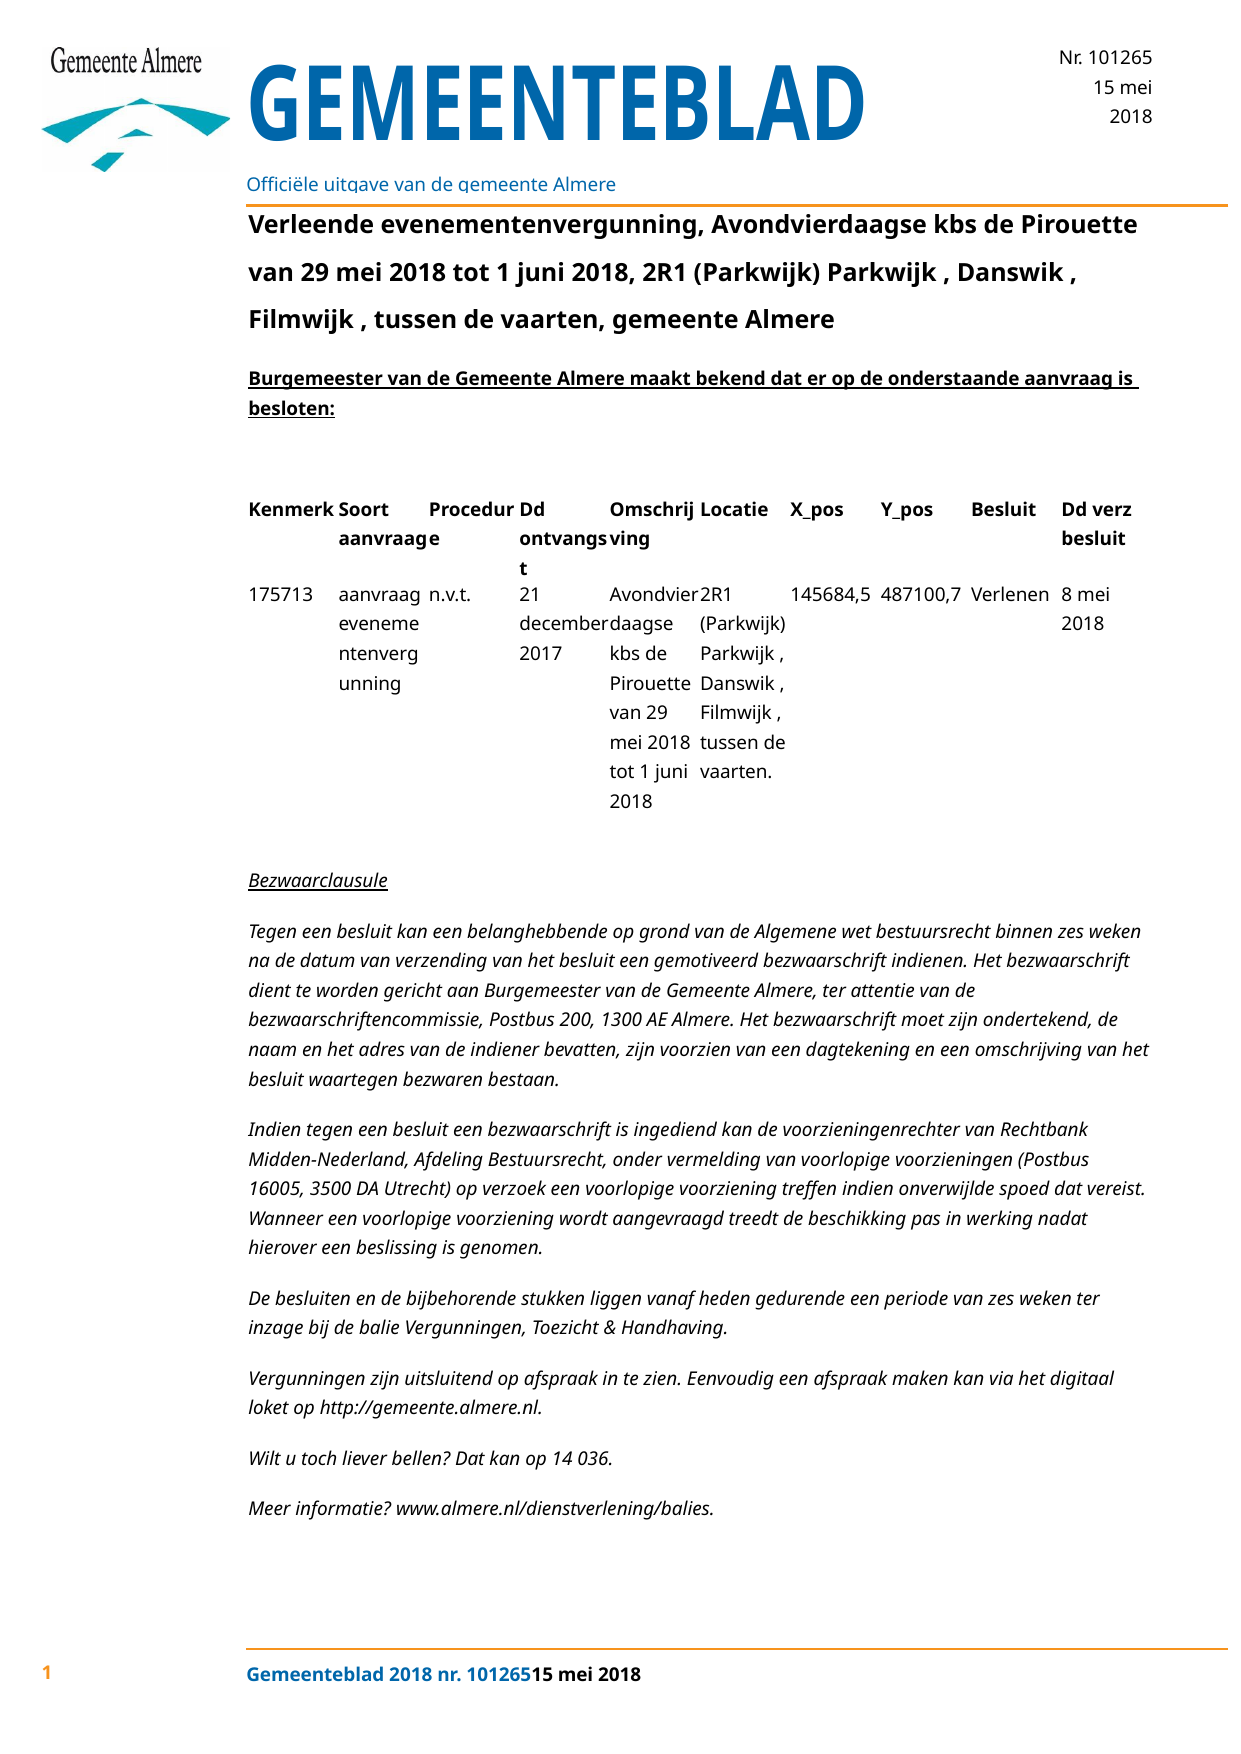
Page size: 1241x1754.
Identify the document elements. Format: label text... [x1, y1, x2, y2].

text Tegen een besluit kan een belanghebbende op grond van de Algemene wet bestuursrecht binnen zes weken na de datum van verzending van het besluit een gemotiveerd bezwaarschrift indienen. Het bezwaarschrift dient te worden gericht aan Burgemeester van de Gemeente Almere, ter attentie van de bezwaarschriftencommissie, Postbus 200, 1300 AE Almere. Het bezwaarschrift moet zijn ondertekend, de naam en het adres van de indiener bevatten, zijn voorzien van een dagtekening en een omschrijving van het besluit waartegen bezwaren bestaan. [248, 918, 1152, 1091]
table_cell aanvraag evenementenvergunning [338, 581, 429, 814]
text Indien tegen een besluit een bezwaarschrift is ingediend kan de voorzieningenrechter van Rechtbank Midden-Nederland, Afdeling Bestuursrecht, onder vermelding van voorlopige voorzieningen (Postbus 16005, 3500 DA Utrecht) op verzoek een voorlopige voorziening treffen indien onverwijlde spoed dat vereist. Wanneer een voorlopige voorziening wordt aangevraagd treedt de beschikking pas in werking nadat hierover een beslissing is genomen. [248, 1116, 1152, 1260]
text Vergunningen zijn uitsluitend op afspraak in te zien. Eenvoudig een afspraak maken kan via het digitaal loket op http://gemeente.almere.nl. [248, 1365, 1152, 1420]
text Meer informatie? www.almere.nl/dienstverlening/balies. [248, 1495, 1152, 1521]
table_header Kenmerk [248, 496, 338, 581]
text Verleende evenementenvergunning, Avondvierdaagse kbs de Pirouette van 29 mei 2018 tot 1 juni 2018, 2R1 (Parkwijk) Parkwijk , Danswik , Filmwijk , tussen de vaarten, gemeente Almere [248, 207, 1152, 336]
table_cell Avondvierdaagse kbs de Pirouette van 29 mei 2018 tot 1 juni 2018 [609, 581, 700, 814]
table_header Omschrijving [609, 496, 700, 581]
table_header Soort aanvraag [338, 496, 429, 581]
table_cell 2R1 (Parkwijk) Parkwijk , Danswik , Filmwijk , tussen de vaarten. [700, 581, 790, 814]
table_cell 175713 [248, 581, 338, 814]
table_header Procedure [429, 496, 519, 581]
table_header Dd verz besluit [1061, 496, 1152, 581]
table_cell 145684,5 [790, 581, 881, 814]
table_cell 8 mei 2018 [1061, 581, 1152, 814]
table_header Besluit [971, 496, 1061, 581]
text Wilt u toch liever bellen? Dat kan op 14 036. [248, 1445, 1152, 1471]
table_header Dd ontvangst [519, 496, 609, 581]
table_cell 21 december 2017 [519, 581, 609, 814]
text Bezwaarclausule [248, 867, 1152, 893]
text De besluiten en de bijbehorende stukken liggen vanaf heden gedurende een periode van zes weken ter inzage bij de balie Vergunningen, Toezicht & Handhaving. [248, 1285, 1152, 1340]
table_header Y_pos [881, 496, 971, 581]
table_cell n.v.t. [429, 581, 519, 814]
text Burgemeester van de Gemeente Almere maakt bekend dat er op de onderstaande aanvraag is besloten: [248, 366, 1152, 421]
table_header X_pos [790, 496, 881, 581]
picture [41, 47, 231, 172]
table_header Locatie [700, 496, 790, 581]
table_cell 487100,7 [881, 581, 971, 814]
table_cell Verlenen [971, 581, 1061, 814]
